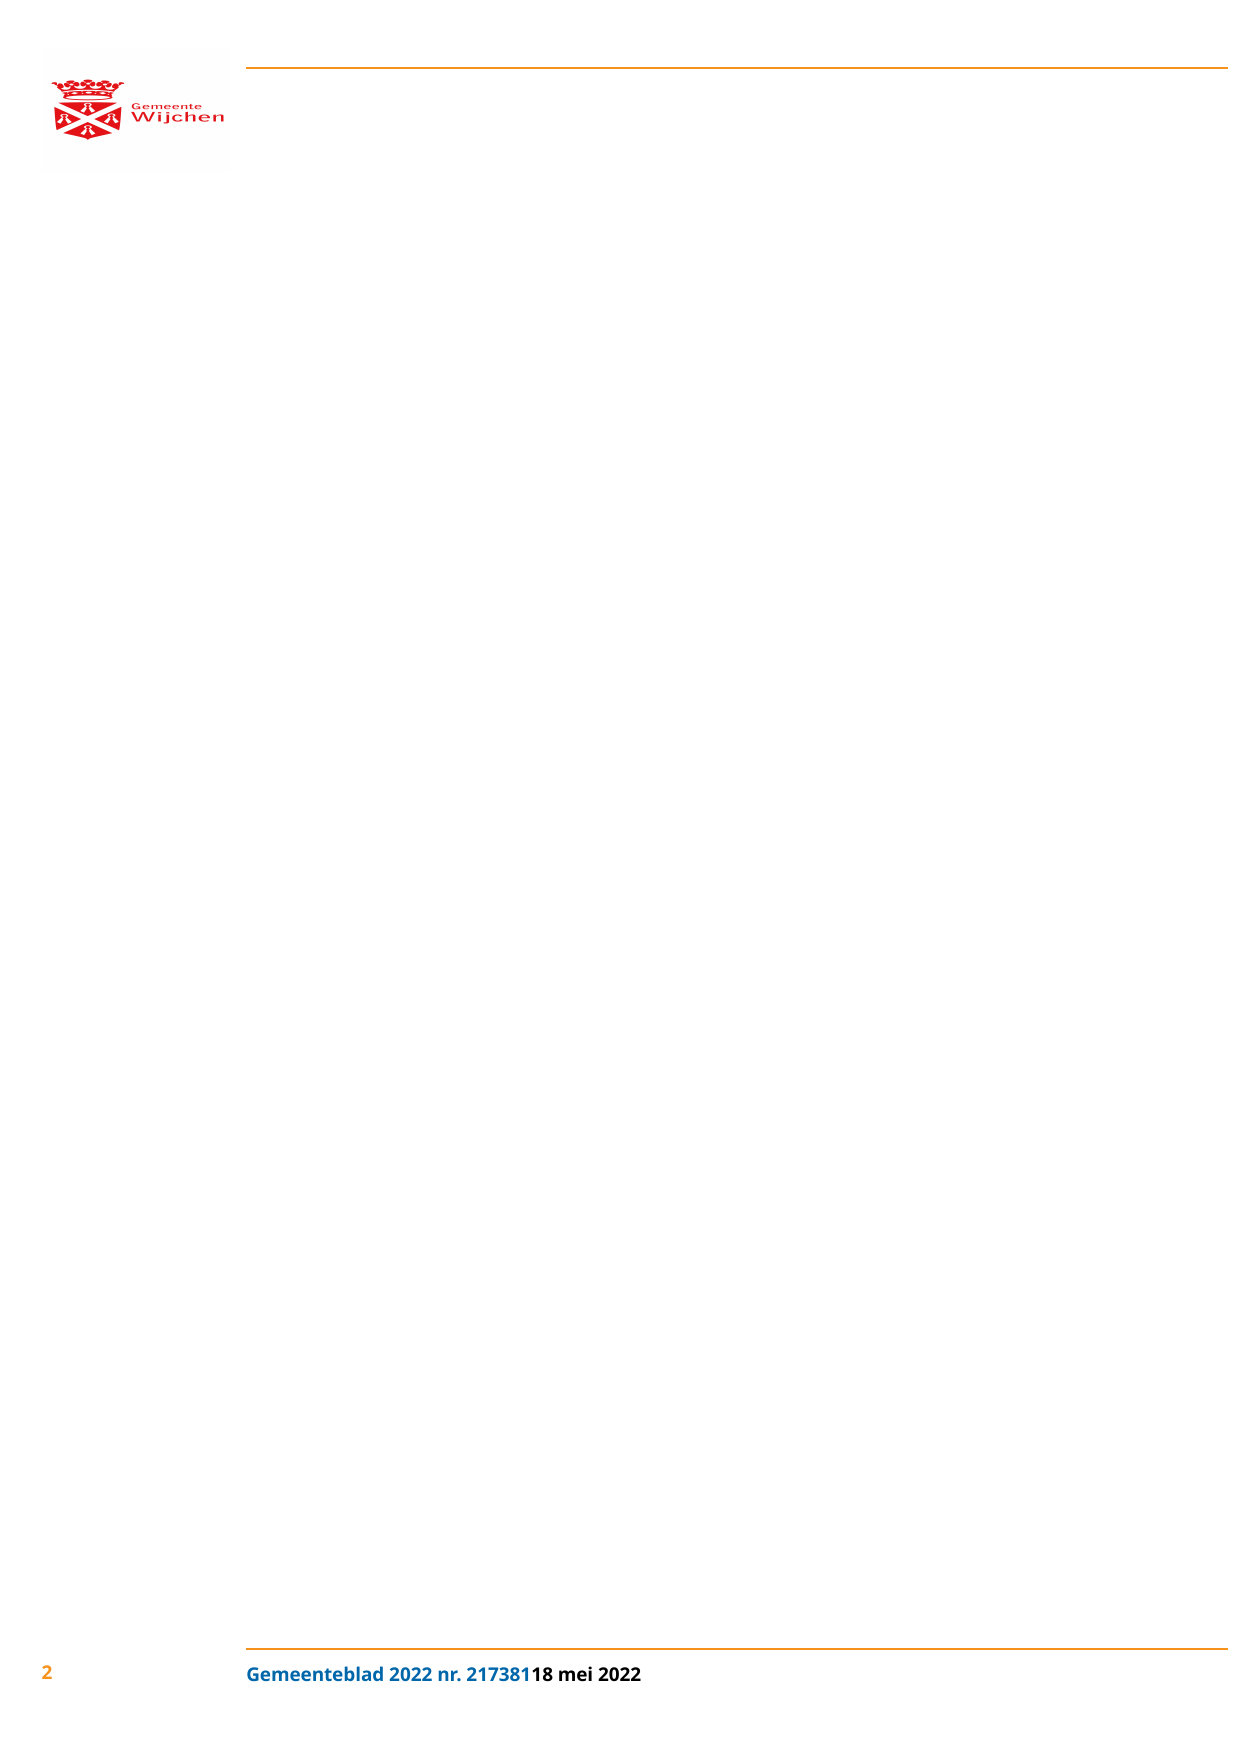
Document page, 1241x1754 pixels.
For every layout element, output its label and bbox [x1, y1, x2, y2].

picture [41, 47, 231, 172]
